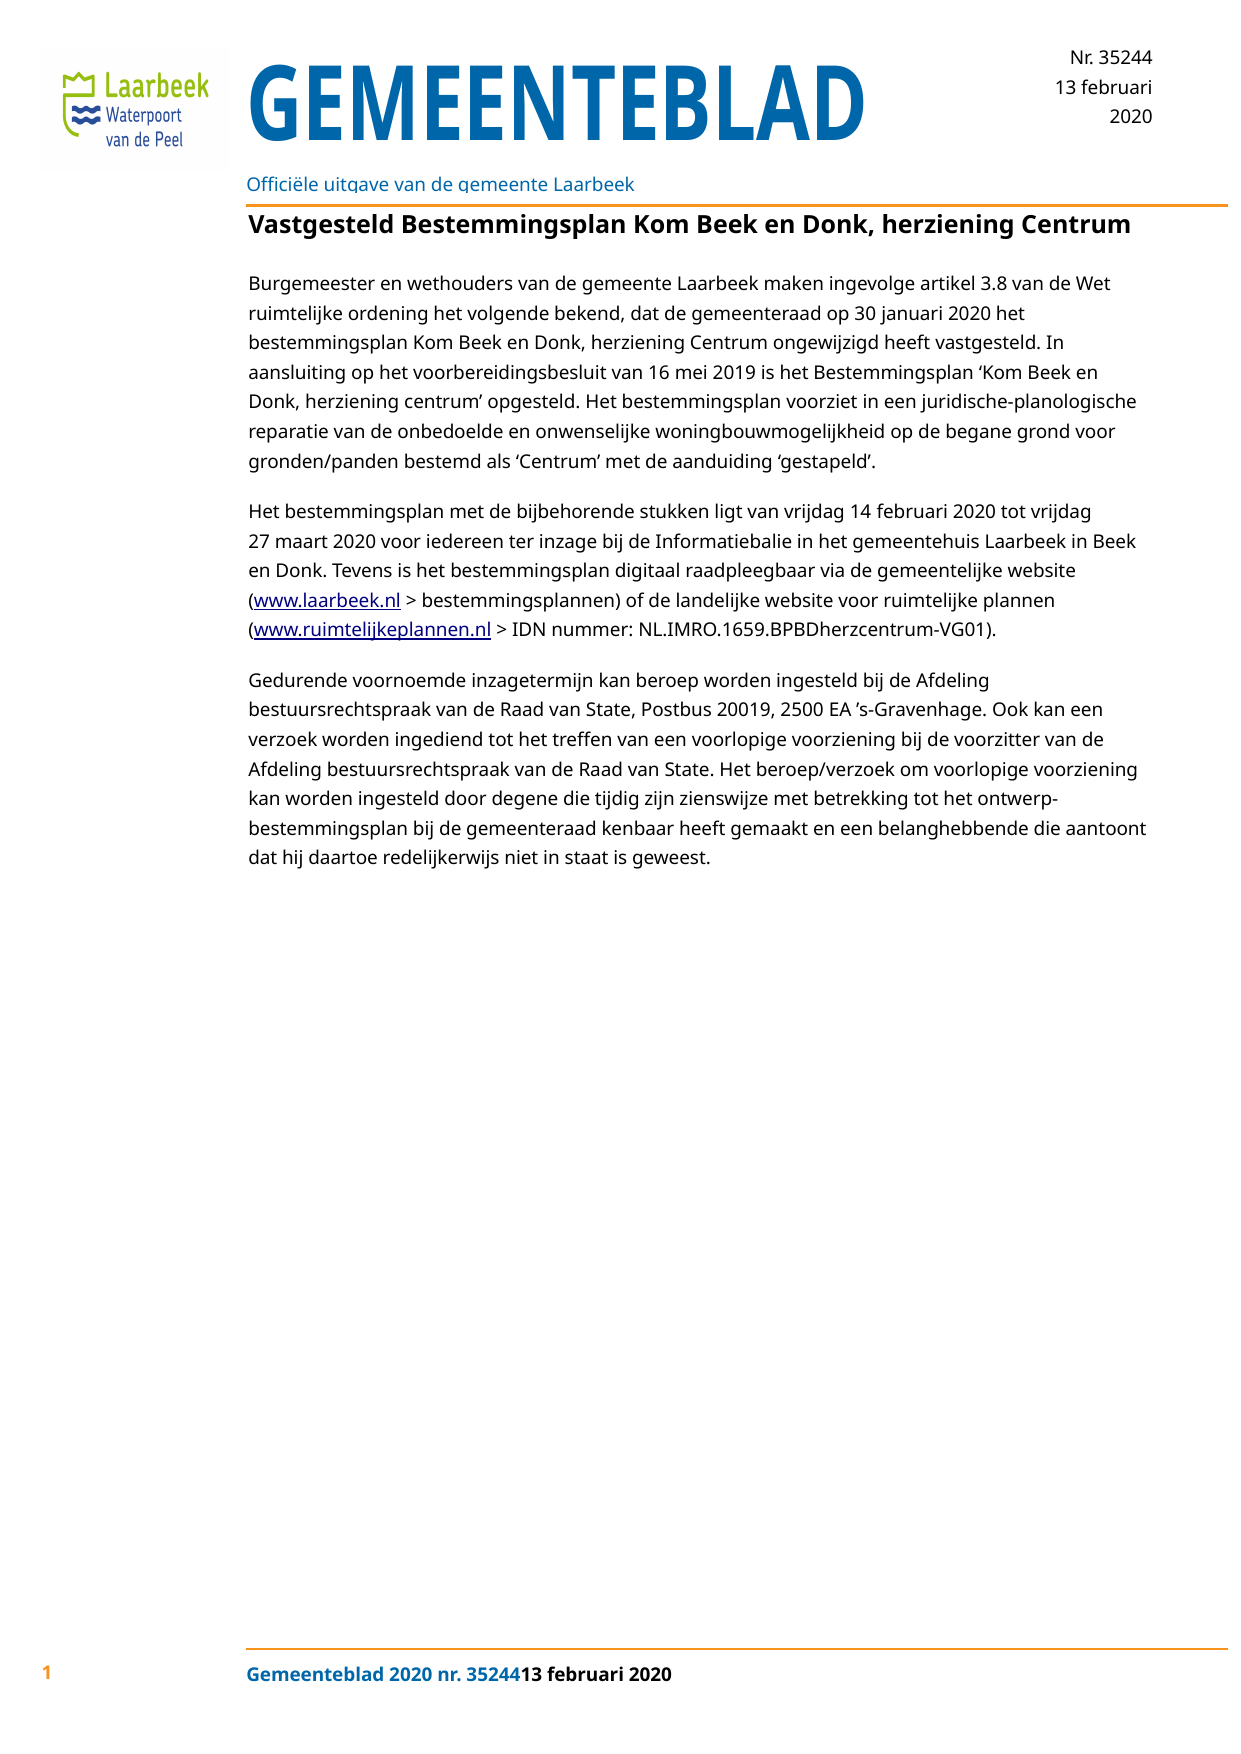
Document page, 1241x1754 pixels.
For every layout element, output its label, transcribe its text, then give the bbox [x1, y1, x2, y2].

text Het bestemmingsplan met de bijbehorende stukken ligt van vrijdag 14 februari 2020 tot vrijdag 27 maart 2020 voor iedereen ter inzage bij de Informatiebalie in het gemeentehuis Laarbeek in Beek en Donk. Tevens is het bestemmingsplan digitaal raadpleegbaar via de gemeentelijke website (www.laarbeek.nl > bestemmingsplannen) of de landelijke website voor ruimtelijke plannen (www.ruimtelijkeplannen.nl > IDN nummer: NL.IMRO.1659.BPBDherzcentrum-VG01). [248, 498, 1152, 642]
text Vastgesteld Bestemmingsplan Kom Beek en Donk, herziening Centrum [248, 207, 1152, 241]
text Burgemeester en wethouders van de gemeente Laarbeek maken ingevolge artikel 3.8 van de Wet ruimtelijke ordening het volgende bekend, dat de gemeenteraad op 30 januari 2020 het bestemmingsplan Kom Beek en Donk, herziening Centrum ongewijzigd heeft vastgesteld. In aansluiting op het voorbereidingsbesluit van 16 mei 2019 is het Bestemmingsplan ‘Kom Beek en Donk, herziening centrum’ opgesteld. Het bestemmingsplan voorziet in een juridische-planologische reparatie van de onbedoelde en onwenselijke woningbouwmogelijkheid op de begane grond voor gronden/panden bestemd als ‘Centrum’ met de aanduiding ‘gestapeld’. [248, 270, 1152, 473]
text Gedurende voornoemde inzagetermijn kan beroep worden ingesteld bij de Afdeling bestuursrechtspraak van de Raad van State, Postbus 20019, 2500 EA ’s-Gravenhage. Ook kan een verzoek worden ingediend tot het treffen van een voorlopige voorziening bij de voorzitter van de Afdeling bestuursrechtspraak van de Raad van State. Het beroep/verzoek om voorlopige voorziening kan worden ingesteld door degene die tijdig zijn zienswijze met betrekking tot het ontwerp-bestemmingsplan bij de gemeenteraad kenbaar heeft gemaakt en een belanghebbende die aantoont dat hij daartoe redelijkerwijs niet in staat is geweest. [248, 667, 1152, 870]
picture [41, 47, 231, 172]
